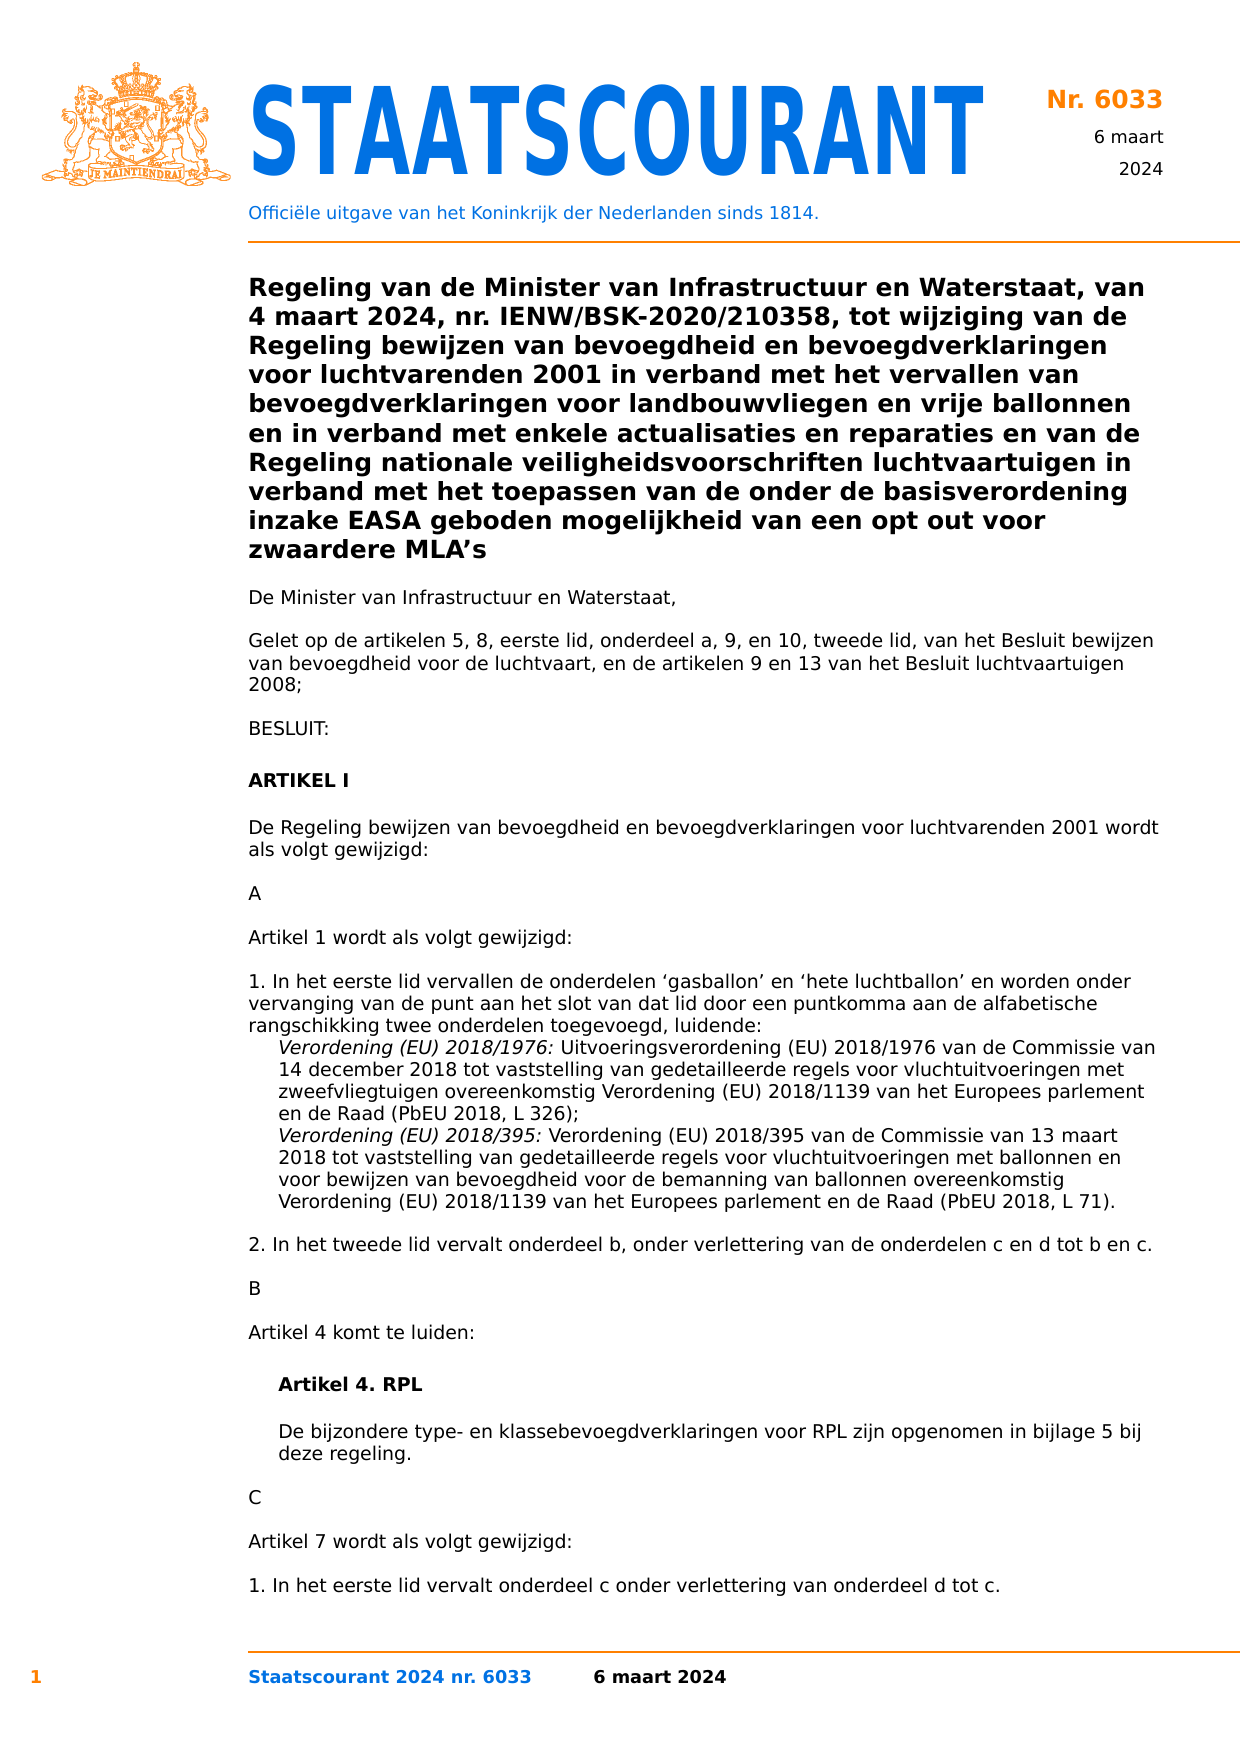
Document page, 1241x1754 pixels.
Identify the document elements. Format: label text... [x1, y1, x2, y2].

text BESLUIT: [248, 718, 1163, 740]
table_header STAATSCOURANT [248, 62, 998, 203]
picture [41, 62, 231, 186]
text C [248, 1487, 1163, 1509]
text 1. In het eerste lid vervallen de onderdelen ‘gasballon’ en ‘hete luchtballon’ en worden onder vervanging van de punt aan het slot van dat lid door een puntkomma aan de alfabetische rangschikking twee onderdelen toegevoegd, luidende: [248, 971, 1163, 1037]
text Artikel 4 komt te luiden: [248, 1322, 1163, 1344]
text B [248, 1278, 1163, 1300]
subtitle ARTIKEL I [248, 770, 1163, 792]
table_header Nr. 6033 [998, 62, 1240, 121]
text Artikel 1 wordt als volgt gewijzigd: [248, 927, 1163, 949]
text A [248, 883, 1163, 905]
text 2. In het tweede lid vervalt onderdeel b, onder verlettering van de onderdelen c en d tot b en c. [248, 1234, 1163, 1256]
table_cell 2024 [998, 153, 1240, 203]
table_cell 6 maart [998, 121, 1240, 153]
text Gelet op de artikelen 5, 8, eerste lid, onderdeel a, 9, en 10, tweede lid, van het Besluit bewijzen van bevoegdheid voor de luchtvaart, en de artikelen 9 en 13 van het Besluit luchtvaartuigen 2008; [248, 630, 1163, 696]
text Verordening (EU) 2018/1976: Uitvoeringsverordening (EU) 2018/1976 van de Commissie van 14 december 2018 tot vaststelling van gedetailleerde regels voor vluchtuitvoeringen met zweefvliegtuigen overeenkomstig Verordening (EU) 2018/1139 van het Europees parlement en de Raad (PbEU 2018, L 326); [278, 1037, 1163, 1124]
table_header [25, 62, 248, 241]
subtitle Artikel 4. RPL [278, 1374, 1163, 1396]
text 1. In het eerste lid vervalt onderdeel c onder verlettering van onderdeel d tot c. [248, 1574, 1163, 1597]
text De Regeling bewijzen van bevoegdheid en bevoegdverklaringen voor luchtvarenden 2001 wordt als volgt gewijzigd: [248, 817, 1163, 861]
table_cell Officiële uitgave van het Koninkrijk der Nederlanden sinds 1814. [248, 203, 1240, 241]
text De Minister van Infrastructuur en Waterstaat, [248, 587, 1163, 608]
text De bijzondere type- en klassebevoegdverklaringen voor RPL zijn opgenomen in bijlage 5 bij deze regeling. [278, 1421, 1163, 1465]
text Artikel 7 wordt als volgt gewijzigd: [248, 1531, 1163, 1553]
text Verordening (EU) 2018/395: Verordening (EU) 2018/395 van de Commissie van 13 maart 2018 tot vaststelling van gedetailleerde regels voor vluchtuitvoeringen met ballonnen en voor bewijzen van bevoegdheid voor de bemanning van ballonnen overeenkomstig Verordening (EU) 2018/1139 van het Europees parlement en de Raad (PbEU 2018, L 71). [278, 1124, 1163, 1212]
subtitle Regeling van de Minister van Infrastructuur en Waterstaat, van 4 maart 2024, nr. IENW/BSK-2020/210358, tot wijziging van de Regeling bewijzen van bevoegdheid en bevoegdverklaringen voor luchtvarenden 2001 in verband met het vervallen van bevoegdverklaringen voor landbouwvliegen en vrije ballonnen en in verband met enkele actualisaties en reparaties en van de Regeling nationale veiligheidsvoorschriften luchtvaartuigen in verband met het toepassen van de onder de basisverordening inzake EASA geboden mogelijkheid van een opt out voor zwaardere MLA’s [248, 273, 1163, 565]
